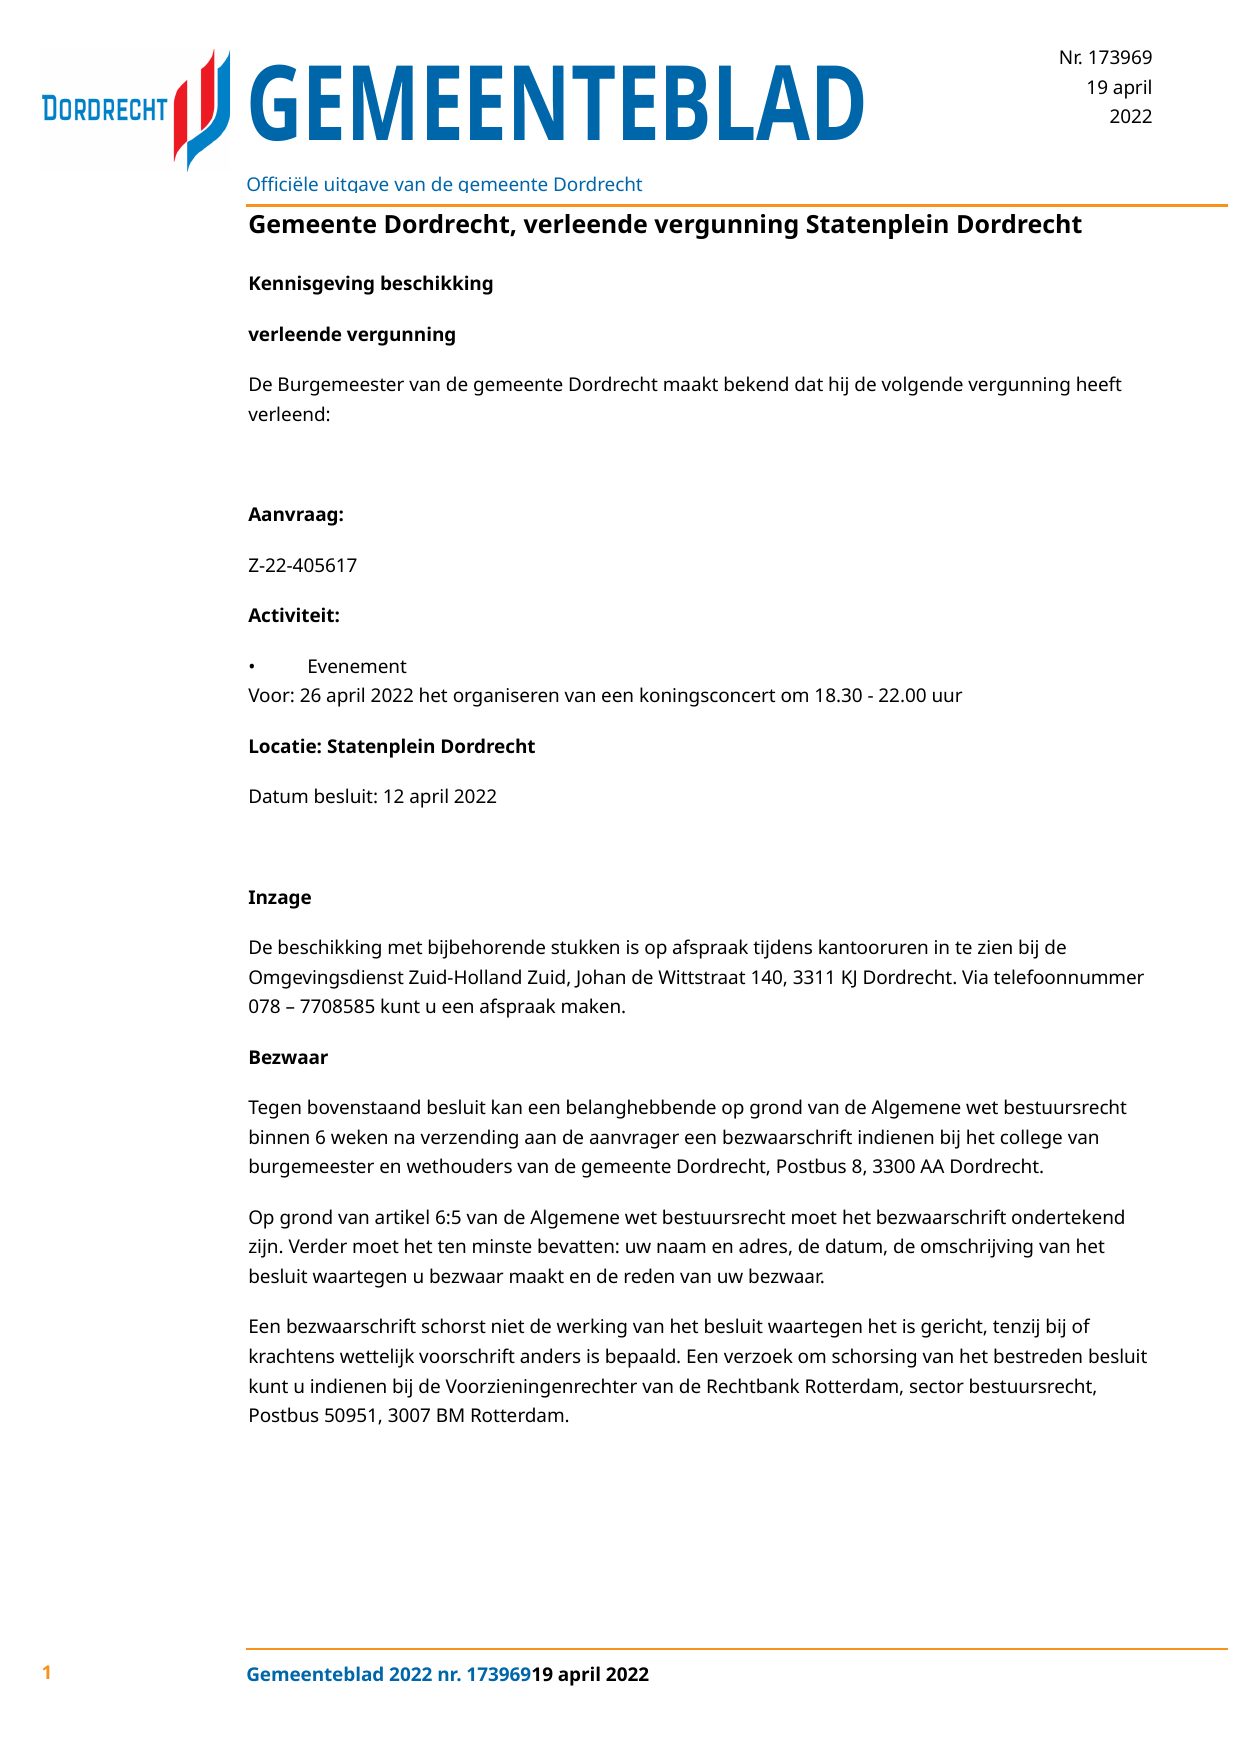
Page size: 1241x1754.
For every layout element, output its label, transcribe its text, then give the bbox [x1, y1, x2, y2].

list Evenement [248, 653, 1152, 678]
text Bezwaar [248, 1044, 1152, 1070]
text De Burgemeester van de gemeente Dordrecht maakt bekend dat hij de volgende vergunning heeft verleend: [248, 371, 1152, 426]
text Een bezwaarschrift schorst niet de werking van het besluit waartegen het is gericht, tenzij bij of krachtens wettelijk voorschrift anders is bepaald. Een verzoek om schorsing van het bestreden besluit kunt u indienen bij de Voorzieningenrechter van de Rechtbank Rotterdam, sector bestuursrecht, Postbus 50951, 3007 BM Rotterdam. [248, 1314, 1152, 1428]
picture [41, 47, 231, 172]
text verleende vergunning [248, 321, 1152, 346]
text Tegen bovenstaand besluit kan een belanghebbende op grond van de Algemene wet bestuursrecht binnen 6 weken na verzending aan de aanvrager een bezwaarschrift indienen bij het college van burgemeester en wethouders van de gemeente Dordrecht, Postbus 8, 3300 AA Dordrecht. [248, 1094, 1152, 1179]
text Z-22-405617 [248, 552, 1152, 578]
text Locatie: Statenplein Dordrecht [248, 733, 1152, 758]
text Kennisgeving beschikking [248, 270, 1152, 296]
text Inzage [248, 884, 1152, 910]
text Voor: 26 april 2022 het organiseren van een koningsconcert om 18.30 - 22.00 uur [248, 682, 1152, 708]
text Activiteit: [248, 602, 1152, 628]
text Aanvraag: [248, 502, 1152, 527]
text Datum besluit: 12 april 2022 [248, 783, 1152, 809]
text Gemeente Dordrecht, verleende vergunning Statenplein Dordrecht [248, 207, 1152, 241]
text De beschikking met bijbehorende stukken is op afspraak tijdens kantooruren in te zien bij de Omgevingsdienst Zuid-Holland Zuid, Johan de Wittstraat 140, 3311 KJ Dordrecht. Via telefoonnummer 078 – 7708585 kunt u een afspraak maken. [248, 934, 1152, 1019]
text Op grond van artikel 6:5 van de Algemene wet bestuursrecht moet het bezwaarschrift ondertekend zijn. Verder moet het ten minste bevatten: uw naam en adres, de datum, de omschrijving van het besluit waartegen u bezwaar maakt en de reden van uw bezwaar. [248, 1204, 1152, 1289]
